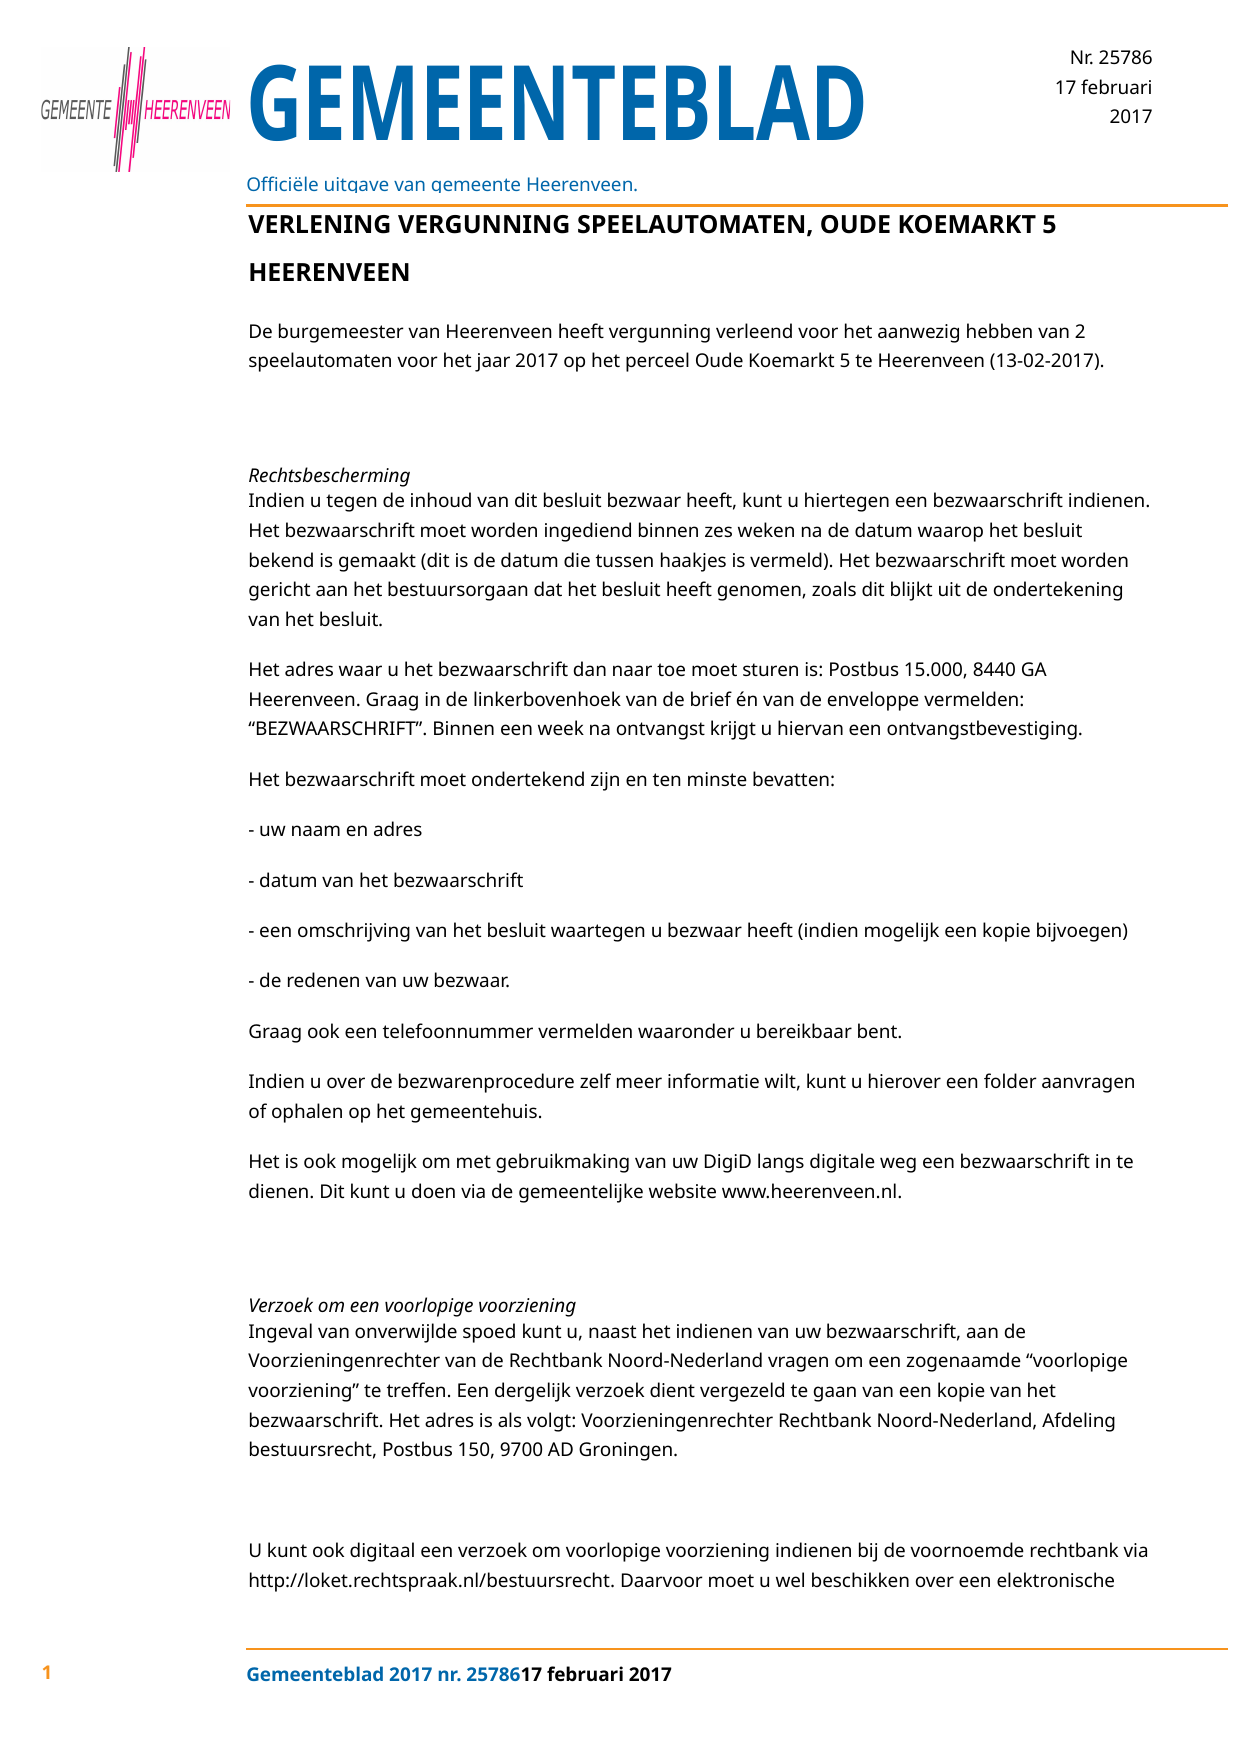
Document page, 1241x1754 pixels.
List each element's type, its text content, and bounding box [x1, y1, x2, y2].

text - een omschrijving van het besluit waartegen u bezwaar heeft (indien mogelijk een kopie bijvoegen) [248, 917, 1152, 943]
text Het is ook mogelijk om met gebruikmaking van uw DigiD langs digitale weg een bezwaarschrift in te dienen. Dit kunt u doen via de gemeentelijke website www.heerenveen.nl. [248, 1148, 1152, 1204]
text De burgemeester van Heerenveen heeft vergunning verleend voor het aanwezig hebben van 2 speelautomaten voor het jaar 2017 op het perceel Oude Koemarkt 5 te Heerenveen (13-02-2017). [248, 318, 1152, 373]
text U kunt ook digitaal een verzoek om voorlopige voorziening indienen bij de voornoemde rechtbank via http://loket.rechtspraak.nl/bestuursrecht. Daarvoor moet u wel beschikken over een elektronische [248, 1537, 1152, 1593]
text Indien u over de bezwarenprocedure zelf meer informatie wilt, kunt u hierover een folder aanvragen of ophalen op het gemeentehuis. [248, 1068, 1152, 1124]
text Verzoek om een voorlopige voorziening [248, 1292, 1152, 1318]
text - uw naam en adres [248, 816, 1152, 842]
text - de redenen van uw bezwaar. [248, 968, 1152, 993]
text VERLENING VERGUNNING SPEELAUTOMATEN, OUDE KOEMARKT 5 HEERENVEEN [248, 207, 1152, 288]
text Het bezwaarschrift moet ondertekend zijn en ten minste bevatten: [248, 766, 1152, 792]
text - datum van het bezwaarschrift [248, 867, 1152, 892]
text Rechtsbescherming [248, 462, 1152, 488]
text Het adres waar u het bezwaarschrift dan naar toe moet sturen is: Postbus 15.000, 8440 GA Heerenveen. Graag in de linkerbovenhoek van de brief én van de enveloppe vermelden: “BEZWAARSCHRIFT”. Binnen een week na ontvangst krijgt u hiervan een ontvangstbevestiging. [248, 656, 1152, 741]
text Indien u tegen de inhoud van dit besluit bezwaar heeft, kunt u hiertegen een bezwaarschrift indienen. Het bezwaarschrift moet worden ingediend binnen zes weken na de datum waarop het besluit bekend is gemaakt (dit is de datum die tussen haakjes is vermeld). Het bezwaarschrift moet worden gericht aan het bestuursorgaan dat het besluit heeft genomen, zoals dit blijkt uit de ondertekening van het besluit. [248, 488, 1152, 632]
text Graag ook een telefoonnummer vermelden waaronder u bereikbaar bent. [248, 1018, 1152, 1044]
picture [41, 47, 231, 172]
text Ingeval van onverwijlde spoed kunt u, naast het indienen van uw bezwaarschrift, aan de Voorzieningenrechter van de Rechtbank Noord-Nederland vragen om een zogenaamde “voorlopige voorziening” te treffen. Een dergelijk verzoek dient vergezeld te gaan van een kopie van het bezwaarschrift. Het adres is als volgt: Voorzieningenrechter Rechtbank Noord-Nederland, Afdeling bestuursrecht, Postbus 150, 9700 AD Groningen. [248, 1318, 1152, 1462]
